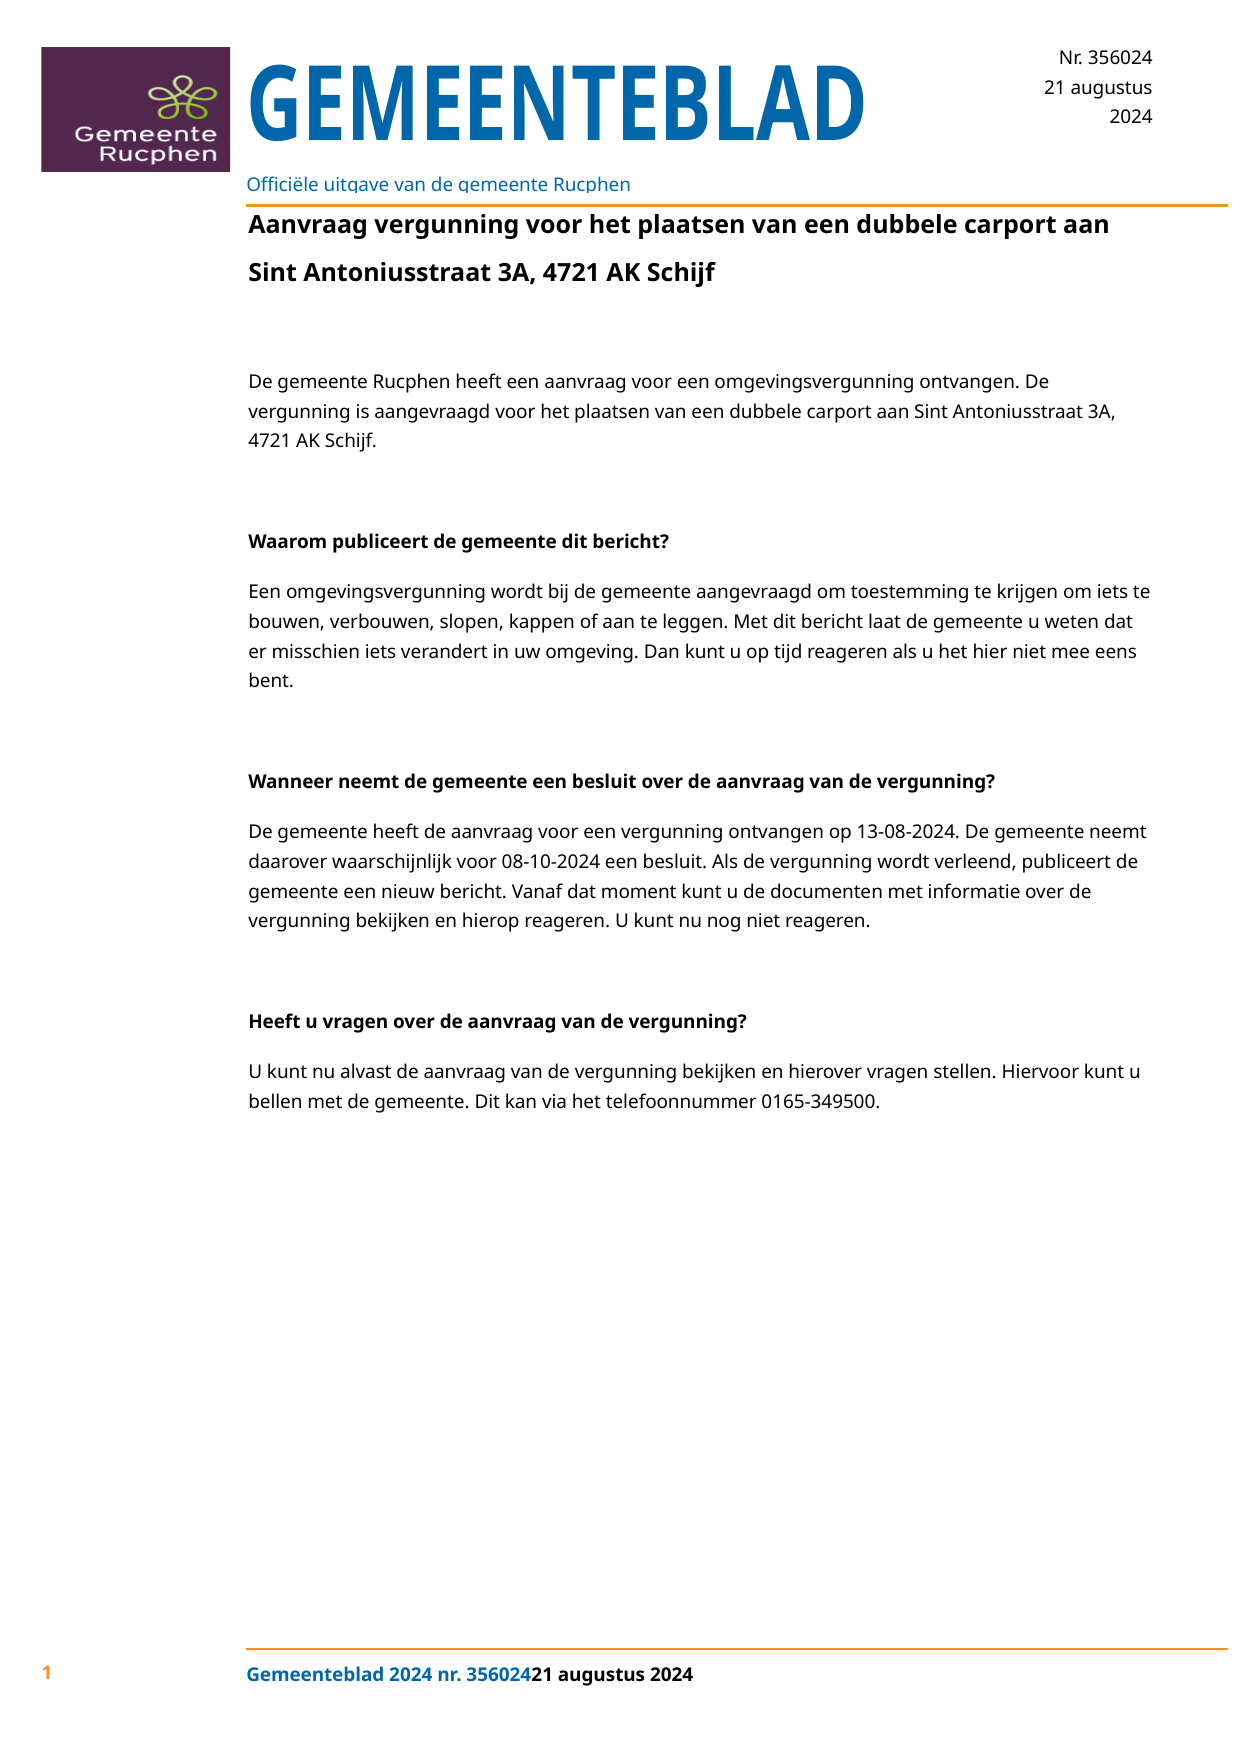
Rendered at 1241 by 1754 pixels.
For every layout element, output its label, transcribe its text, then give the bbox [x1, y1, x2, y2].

text De gemeente Rucphen heeft een aanvraag voor een omgevingsvergunning ontvangen. De vergunning is aangevraagd voor het plaatsen van een dubbele carport aan Sint Antoniusstraat 3A, 4721 AK Schijf. [248, 368, 1152, 453]
text Waarom publiceert de gemeente dit bericht? [248, 528, 1152, 554]
text U kunt nu alvast de aanvraag van de vergunning bekijken en hierover vragen stellen. Hiervoor kunt u bellen met de gemeente. Dit kan via het telefoonnummer 0165-349500. [248, 1059, 1152, 1114]
picture [41, 47, 231, 172]
text De gemeente heeft de aanvraag voor een vergunning ontvangen op 13-08-2024. De gemeente neemt daarover waarschijnlijk voor 08-10-2024 een besluit. Als de vergunning wordt verleend, publiceert de gemeente een nieuw bericht. Vanaf dat moment kunt u de documenten met informatie over de vergunning bekijken en hierop reageren. U kunt nu nog niet reageren. [248, 819, 1152, 933]
text Heeft u vragen over de aanvraag van de vergunning? [248, 1008, 1152, 1034]
text Aanvraag vergunning voor het plaatsen van een dubbele carport aan Sint Antoniusstraat 3A, 4721 AK Schijf [248, 207, 1152, 288]
text Een omgevingsvergunning wordt bij de gemeente aangevraagd om toestemming te krijgen om iets te bouwen, verbouwen, slopen, kappen of aan te leggen. Met dit bericht laat de gemeente u weten dat er misschien iets verandert in uw omgeving. Dan kunt u op tijd reageren als u het hier niet mee eens bent. [248, 579, 1152, 693]
text Wanneer neemt de gemeente een besluit over de aanvraag van de vergunning? [248, 768, 1152, 794]
